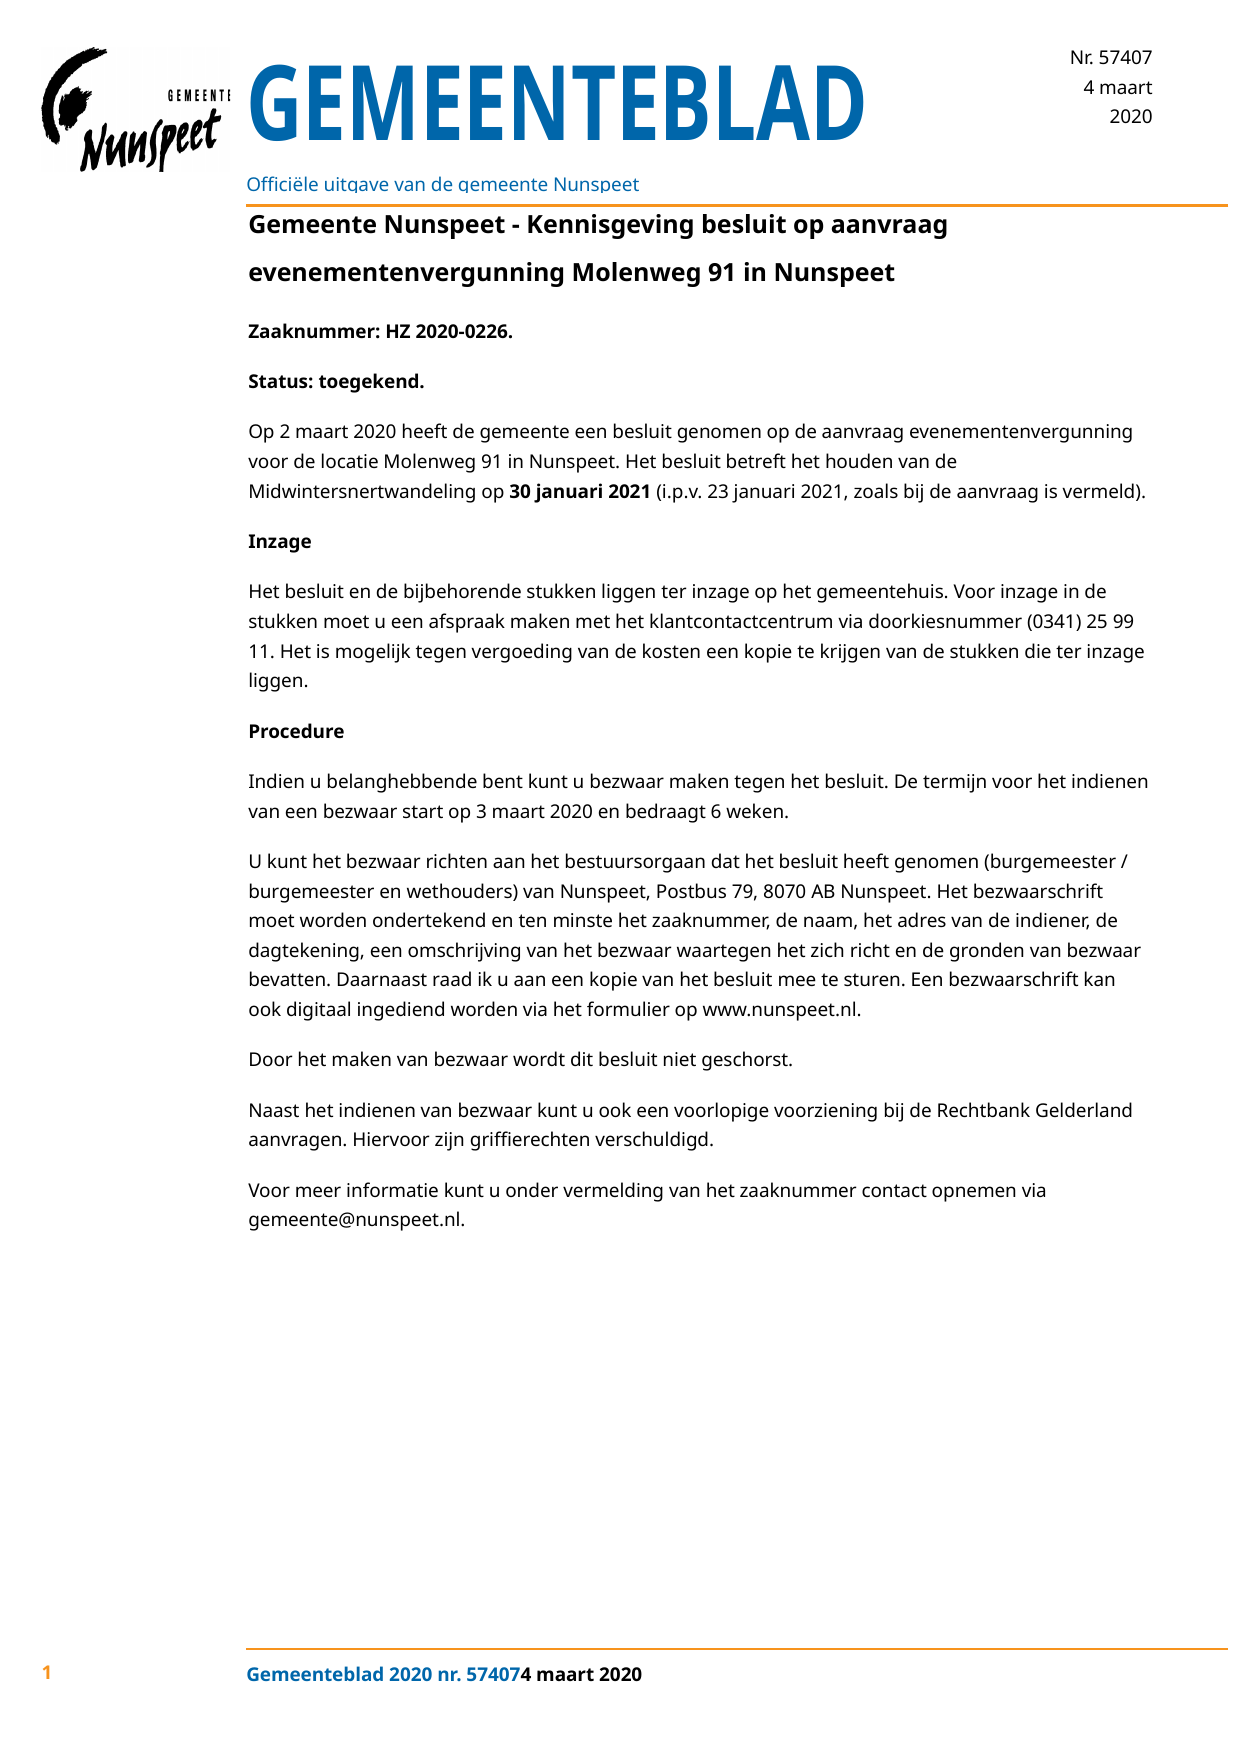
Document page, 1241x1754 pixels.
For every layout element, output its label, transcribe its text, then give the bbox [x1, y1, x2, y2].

text Zaaknummer: HZ 2020-0226. [248, 318, 1152, 344]
text Het besluit en de bijbehorende stukken liggen ter inzage op het gemeentehuis. Voor inzage in de stukken moet u een afspraak maken met het klantcontactcentrum via doorkiesnummer (0341) 25 99 11. Het is mogelijk tegen vergoeding van de kosten een kopie te krijgen van de stukken die ter inzage liggen. [248, 579, 1152, 693]
text Naast het indienen van bezwaar kunt u ook een voorlopige voorziening bij de Rechtbank Gelderland aanvragen. Hiervoor zijn griffierechten verschuldigd. [248, 1097, 1152, 1152]
text Inzage [248, 528, 1152, 554]
text U kunt het bezwaar richten aan het bestuursorgaan dat het besluit heeft genomen (burgemeester / burgemeester en wethouders) van Nunspeet, Postbus 79, 8070 AB Nunspeet. Het bezwaarschrift moet worden ondertekend en ten minste het zaaknummer, de naam, het adres van de indiener, de dagtekening, een omschrijving van het bezwaar waartegen het zich richt en de gronden van bezwaar bevatten. Daarnaast raad ik u aan een kopie van het besluit mee te sturen. Een bezwaarschrift kan ook digitaal ingediend worden via het formulier op www.nunspeet.nl. [248, 848, 1152, 1022]
text Procedure [248, 718, 1152, 744]
picture [41, 47, 231, 172]
text Door het maken van bezwaar wordt dit besluit niet geschorst. [248, 1047, 1152, 1072]
text Op 2 maart 2020 heeft de gemeente een besluit genomen op de aanvraag evenementenvergunning voor de locatie Molenweg 91 in Nunspeet. Het besluit betreft het houden van de Midwintersnertwandeling op 30 januari 2021 (i.p.v. 23 januari 2021, zoals bij de aanvraag is vermeld). [248, 419, 1152, 504]
text Gemeente Nunspeet - Kennisgeving besluit op aanvraag evenementenvergunning Molenweg 91 in Nunspeet [248, 207, 1152, 288]
text Indien u belanghebbende bent kunt u bezwaar maken tegen het besluit. De termijn voor het indienen van een bezwaar start op 3 maart 2020 en bedraagt 6 weken. [248, 768, 1152, 824]
text Voor meer informatie kunt u onder vermelding van het zaaknummer contact opnemen via gemeente@nunspeet.nl. [248, 1177, 1152, 1232]
text Status: toegekend. [248, 368, 1152, 394]
